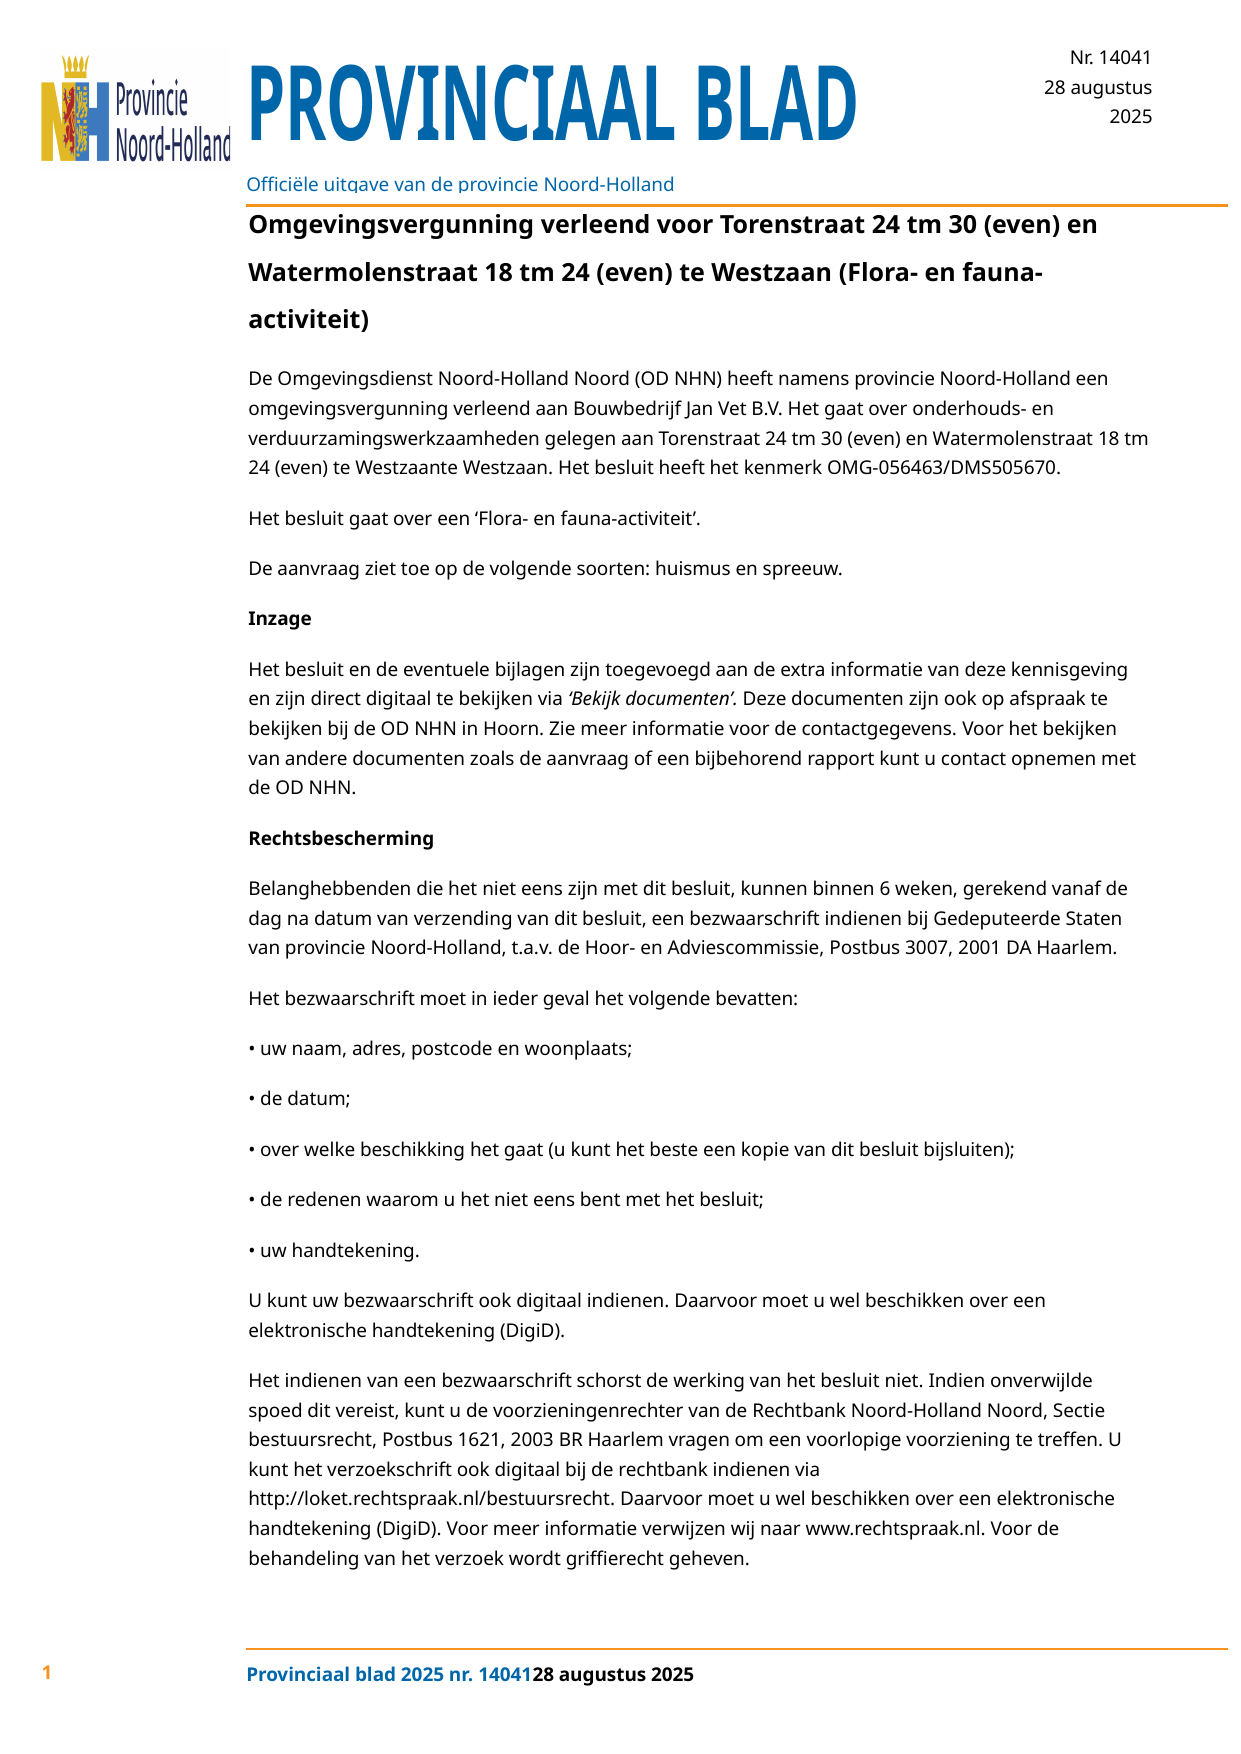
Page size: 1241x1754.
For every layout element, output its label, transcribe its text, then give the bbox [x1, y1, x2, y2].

text Het besluit en de eventuele bijlagen zijn toegevoegd aan de extra informatie van deze kennisgeving en zijn direct digitaal te bekijken via ‘Bekijk documenten’. Deze documenten zijn ook op afspraak te bekijken bij de OD NHN in Hoorn. Zie meer informatie voor de contactgegevens. Voor het bekijken van andere documenten zoals de aanvraag of een bijbehorend rapport kunt u contact opnemen met de OD NHN. [248, 656, 1152, 800]
text • over welke beschikking het gaat (u kunt het beste een kopie van dit besluit bijsluiten); [248, 1136, 1152, 1162]
text Het bezwaarschrift moet in ieder geval het volgende bevatten: [248, 985, 1152, 1010]
picture [41, 47, 231, 172]
text Rechtsbescherming [248, 825, 1152, 850]
text De Omgevingsdienst Noord-Holland Noord (OD NHN) heeft namens provincie Noord-Holland een omgevingsvergunning verleend aan Bouwbedrijf Jan Vet B.V. Het gaat over onderhouds- en verduurzamingswerkzaamheden gelegen aan Torenstraat 24 tm 30 (even) en Watermolenstraat 18 tm 24 (even) te Westzaante Westzaan. Het besluit heeft het kenmerk OMG-056463/DMS505670. [248, 366, 1152, 480]
text Het besluit gaat over een ‘Flora- en fauna-activiteit’. [248, 505, 1152, 530]
text • uw handtekening. [248, 1237, 1152, 1262]
text • de datum; [248, 1086, 1152, 1111]
text • uw naam, adres, postcode en woonplaats; [248, 1035, 1152, 1061]
text U kunt uw bezwaarschrift ook digitaal indienen. Daarvoor moet u wel beschikken over een elektronische handtekening (DigiD). [248, 1287, 1152, 1342]
text Inzage [248, 606, 1152, 631]
text Omgevingsvergunning verleend voor Torenstraat 24 tm 30 (even) en Watermolenstraat 18 tm 24 (even) te Westzaan (Flora- en fauna-activiteit) [248, 207, 1152, 336]
text Het indienen van een bezwaarschrift schorst de werking van het besluit niet. Indien onverwijlde spoed dit vereist, kunt u de voorzieningenrechter van de Rechtbank Noord-Holland Noord, Sectie bestuursrecht, Postbus 1621, 2003 BR Haarlem vragen om een voorlopige voorziening te treffen. U kunt het verzoekschrift ook digitaal bij de rechtbank indienen via http://loket.rechtspraak.nl/bestuursrecht. Daarvoor moet u wel beschikken over een elektronische handtekening (DigiD). Voor meer informatie verwijzen wij naar www.rechtspraak.nl. Voor de behandeling van het verzoek wordt griffierecht geheven. [248, 1367, 1152, 1570]
text • de redenen waarom u het niet eens bent met het besluit; [248, 1186, 1152, 1212]
text Belanghebbenden die het niet eens zijn met dit besluit, kunnen binnen 6 weken, gerekend vanaf de dag na datum van verzending van dit besluit, een bezwaarschrift indienen bij Gedeputeerde Staten van provincie Noord-Holland, t.a.v. de Hoor- en Adviescommissie, Postbus 3007, 2001 DA Haarlem. [248, 875, 1152, 960]
text De aanvraag ziet toe op de volgende soorten: huismus en spreeuw. [248, 555, 1152, 581]
